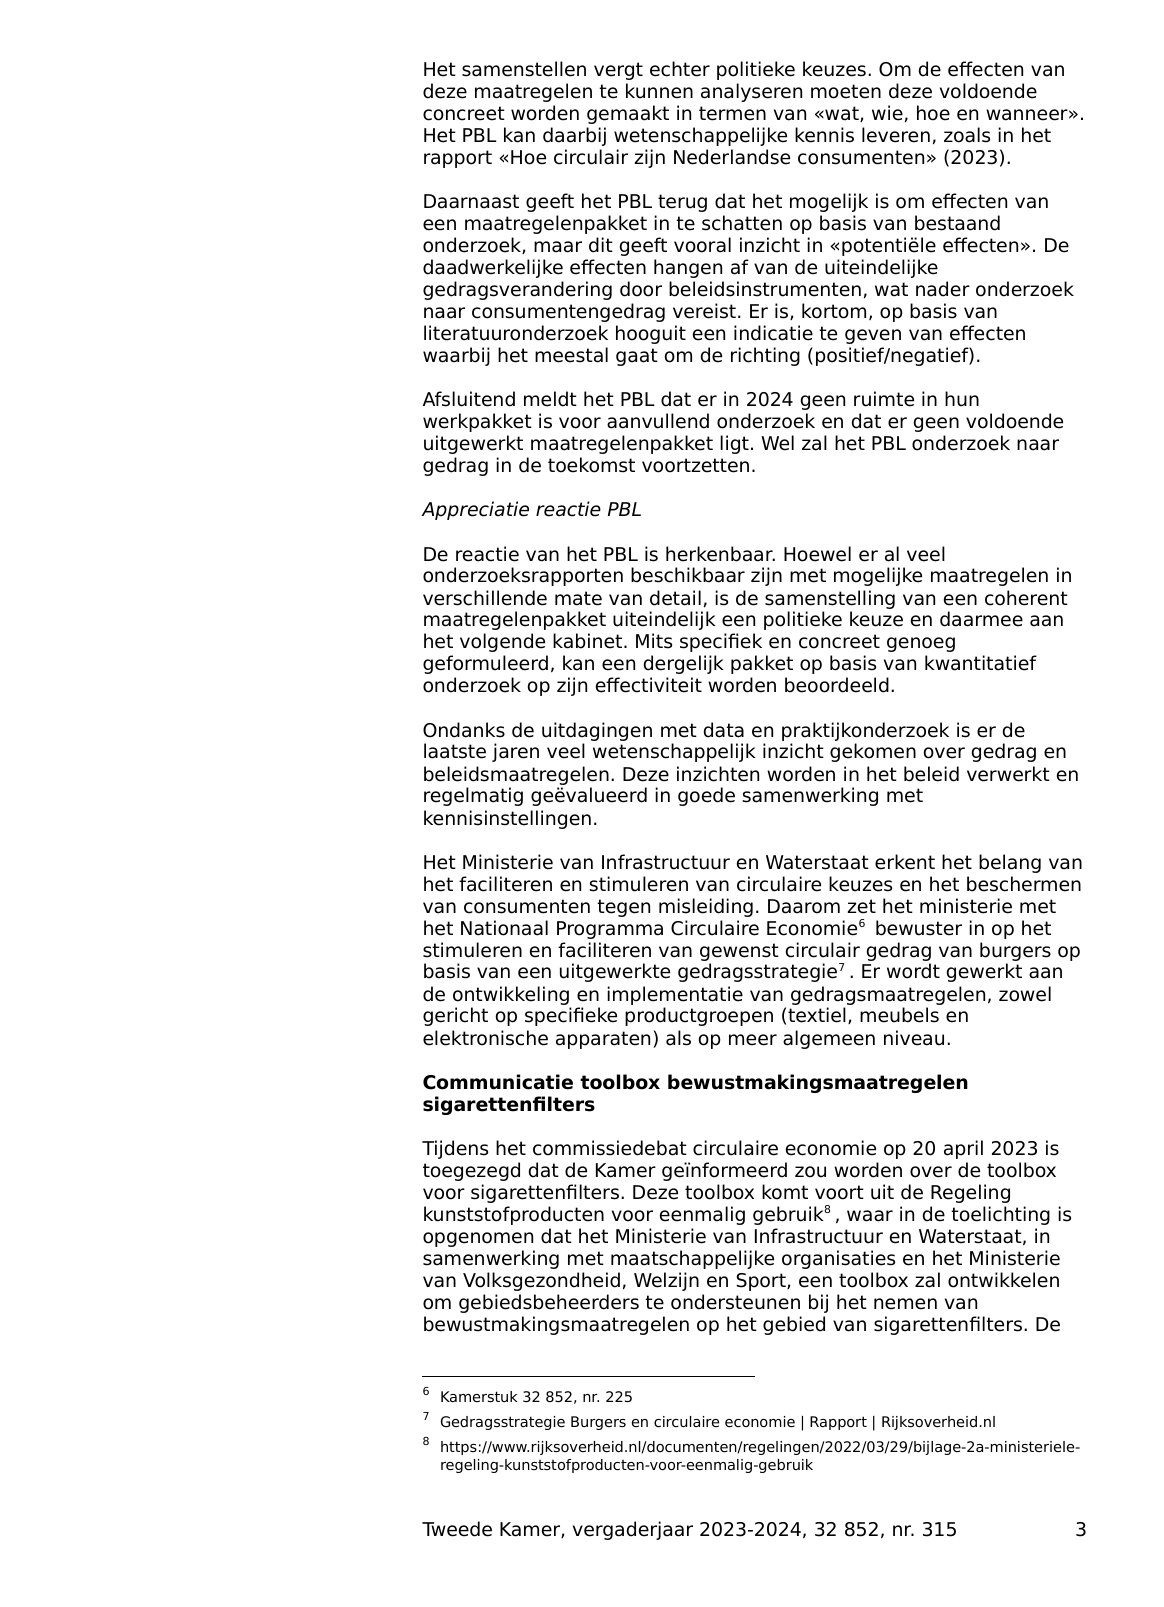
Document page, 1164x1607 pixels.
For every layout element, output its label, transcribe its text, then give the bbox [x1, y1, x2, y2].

text De reactie van het PBL is herkenbaar. Hoewel er al veel onderzoeksrapporten beschikbaar zijn met mogelijke maatregelen in verschillende mate van detail, is de samenstelling van een coherent maatregelenpakket uiteindelijk een politieke keuze en daarmee aan het volgende kabinet. Mits specifiek en concreet genoeg geformuleerd, kan een dergelijk pakket op basis van kwantitatief onderzoek op zijn effectiviteit worden beoordeeld. [422, 543, 1087, 697]
subtitle Communicatie toolbox bewustmakingsmaatregelen sigarettenfilters [422, 1072, 1087, 1116]
text Gedragsstrategie Burgers en circulaire economie | Rapport | Rijksoverheid.nl [422, 1410, 1087, 1432]
text Tijdens het commissiedebat circulaire economie op 20 april 2023 is toegezegd dat de Kamer geïnformeerd zou worden over de toolbox voor sigarettenfilters. Deze toolbox komt voort uit de Regeling kunststofproducten voor eenmalig gebruik, waar in de toelichting is opgenomen dat het Ministerie van Infrastructuur en Waterstaat, in samenwerking met maatschappelijke organisaties en het Ministerie van Volksgezondheid, Welzijn en Sport, een toolbox zal ontwikkelen om gebiedsbeheerders te ondersteunen bij het nemen van bewustmakingsmaatregelen op het gebied van sigarettenfilters. De [422, 1138, 1087, 1336]
text Afsluitend meldt het PBL dat er in 2024 geen ruimte in hun werkpakket is voor aanvullend onderzoek en dat er geen voldoende uitgewerkt maatregelenpakket ligt. Wel zal het PBL onderzoek naar gedrag in de toekomst voortzetten. [422, 389, 1087, 477]
subtitle Appreciatie reactie PBL [422, 499, 1087, 521]
text https://www.rijksoverheid.nl/documenten/regelingen/2022/03/29/bijlage-2a-ministeriele-regeling-kunststofproducten-voor-eenmalig-gebruik [422, 1435, 1087, 1474]
text Het Ministerie van Infrastructuur en Waterstaat erkent het belang van het faciliteren en stimuleren van circulaire keuzes en het beschermen van consumenten tegen misleiding. Daarom zet het ministerie met het Nationaal Programma Circulaire Economie bewuster in op het stimuleren en faciliteren van gewenst circulair gedrag van burgers op basis van een uitgewerkte gedragsstrategie. Er wordt gewerkt aan de ontwikkeling en implementatie van gedragsmaatregelen, zowel gericht op specifieke productgroepen (textiel, meubels en elektronische apparaten) als op meer algemeen niveau. [422, 852, 1087, 1049]
text Ondanks de uitdagingen met data en praktijkonderzoek is er de laatste jaren veel wetenschappelijk inzicht gekomen over gedrag en beleidsmaatregelen. Deze inzichten worden in het beleid verwerkt en regelmatig geëvalueerd in goede samenwerking met kennisinstellingen. [422, 719, 1087, 829]
text Het samenstellen vergt echter politieke keuzes. Om de effecten van deze maatregelen te kunnen analyseren moeten deze voldoende concreet worden gemaakt in termen van «wat, wie, hoe en wanneer». Het PBL kan daarbij wetenschappelijke kennis leveren, zoals in het rapport «Hoe circulair zijn Nederlandse consumenten» (2023). [422, 59, 1087, 169]
text Daarnaast geeft het PBL terug dat het mogelijk is om effecten van een maatregelenpakket in te schatten op basis van bestaand onderzoek, maar dit geeft vooral inzicht in «potentiële effecten». De daadwerkelijke effecten hangen af van de uiteindelijke gedragsverandering door beleidsinstrumenten, wat nader onderzoek naar consumentengedrag vereist. Er is, kortom, op basis van literatuuronderzoek hooguit een indicatie te geven van effecten waarbij het meestal gaat om de richting (positief/negatief). [422, 191, 1087, 367]
text Kamerstuk 32 852, nr. 225 [422, 1385, 1087, 1407]
